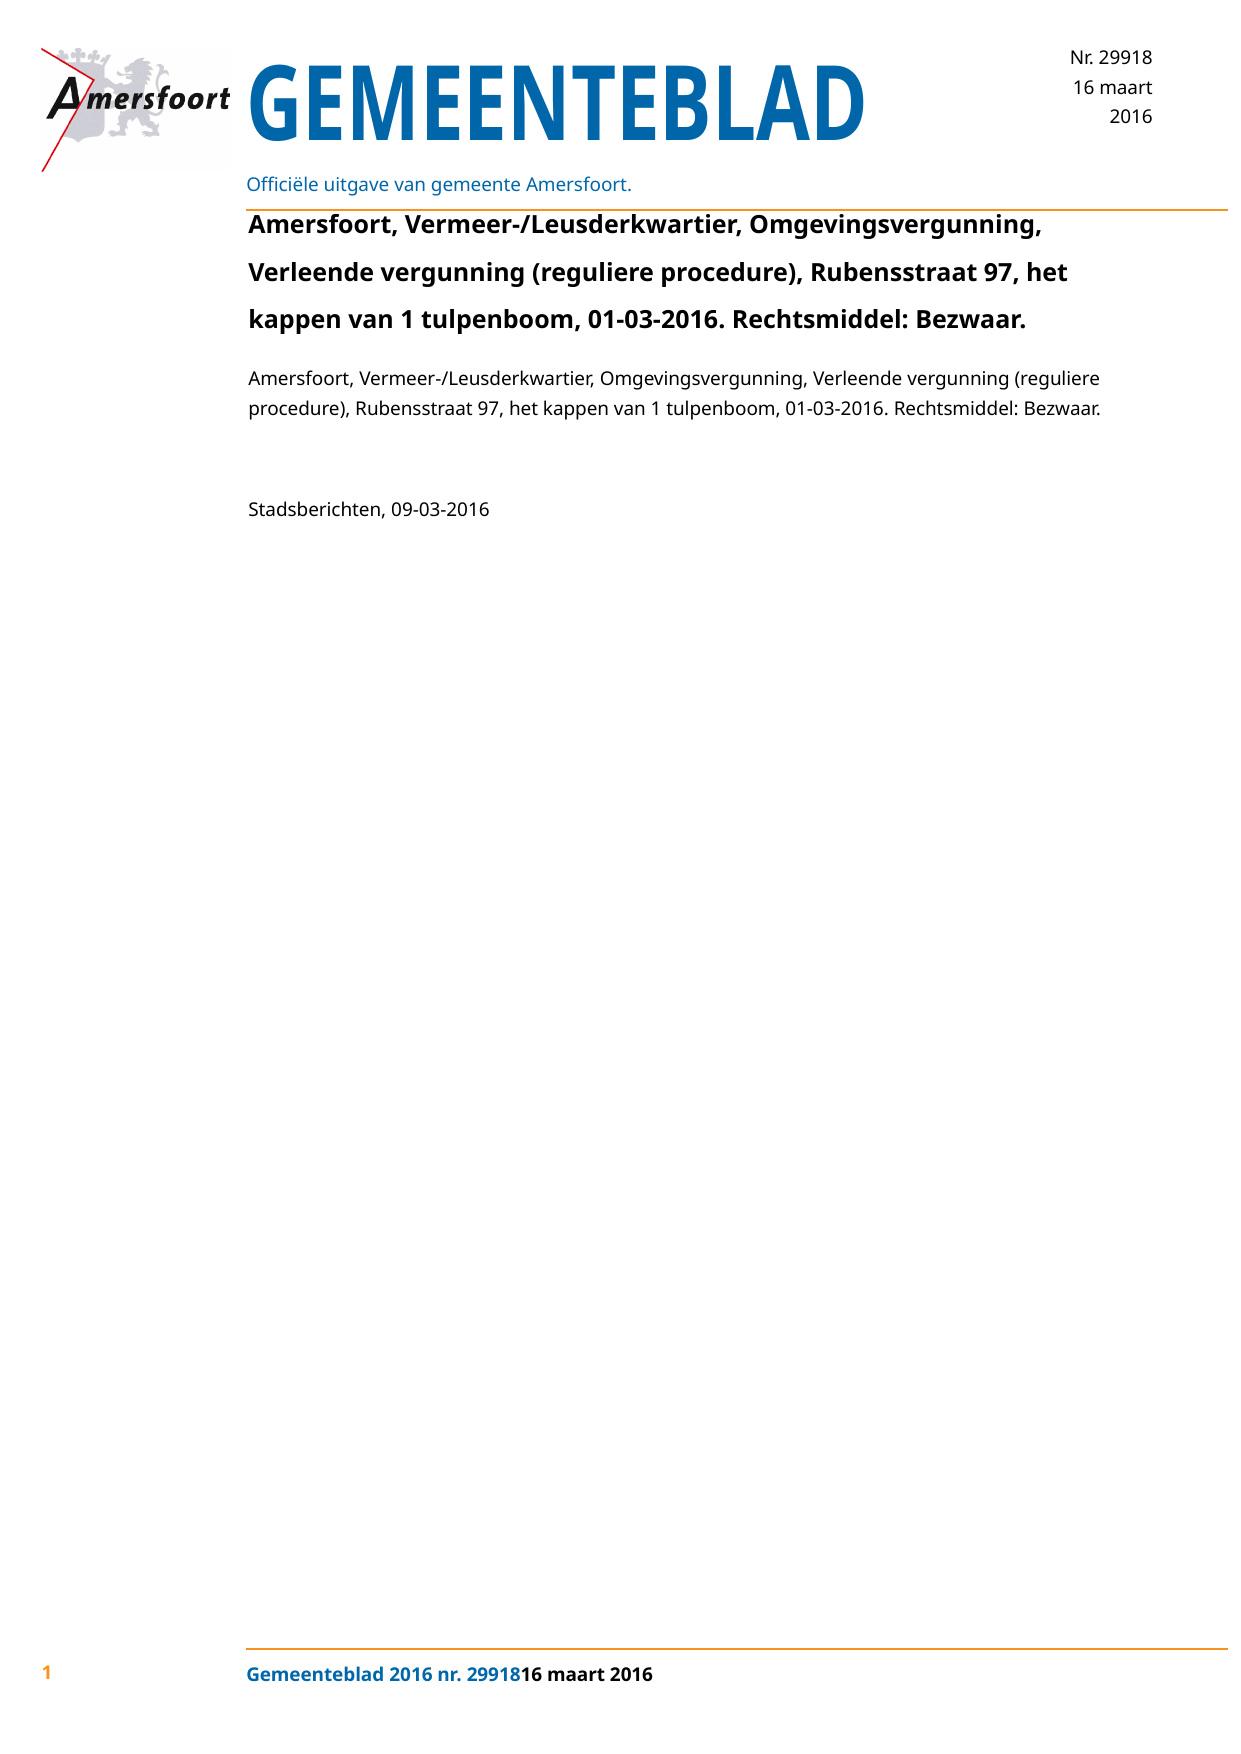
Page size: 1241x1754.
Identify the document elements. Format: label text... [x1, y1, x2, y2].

text Stadsberichten, 09-03-2016 [248, 496, 1152, 522]
picture [41, 47, 231, 172]
text Amersfoort, Vermeer-/Leusderkwartier, Omgevingsvergunning, Verleende vergunning (reguliere procedure), Rubensstraat 97, het kappen van 1 tulpenboom, 01-03-2016. Rechtsmiddel: Bezwaar. [248, 211, 1152, 336]
text Amersfoort, Vermeer-/Leusderkwartier, Omgevingsvergunning, Verleende vergunning (reguliere procedure), Rubensstraat 97, het kappen van 1 tulpenboom, 01-03-2016. Rechtsmiddel: Bezwaar. [248, 366, 1152, 421]
